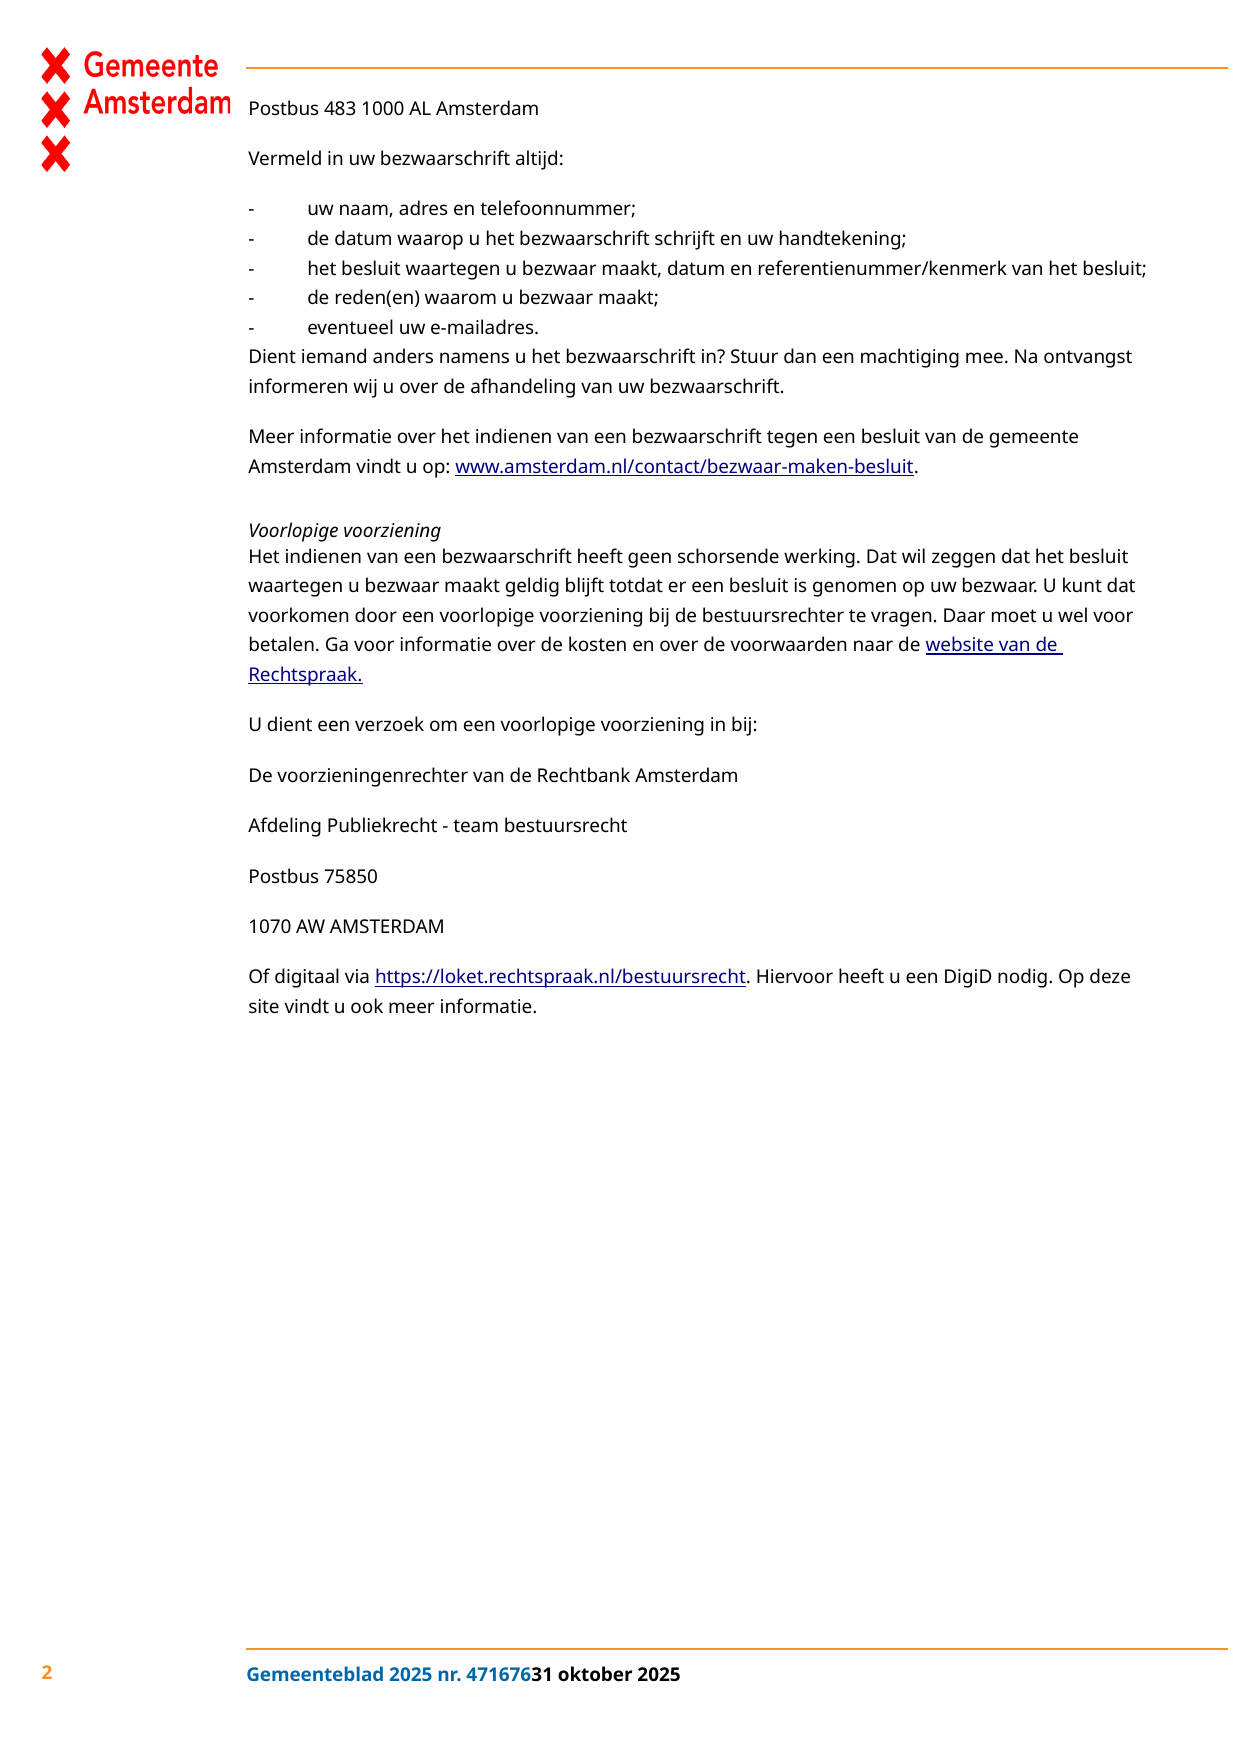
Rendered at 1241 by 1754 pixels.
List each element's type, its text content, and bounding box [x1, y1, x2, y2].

list het besluit waartegen u bezwaar maakt, datum en referentienummer/kenmerk van het besluit; [248, 255, 1152, 281]
text Meer informatie over het indienen van een bezwaarschrift tegen een besluit van de gemeente Amsterdam vindt u op: www.amsterdam.nl/contact/bezwaar-maken-besluit. [248, 423, 1152, 479]
text Voorlopige voorziening [248, 517, 1152, 543]
list uw naam, adres en telefoonnummer; [248, 196, 1152, 221]
text 1070 AW AMSTERDAM [248, 913, 1152, 939]
text Dient iemand anders namens u het bezwaarschrift in? Stuur dan een machtiging mee. Na ontvangst informeren wij u over de afhandeling van uw bezwaarschrift. [248, 343, 1152, 399]
text Postbus 483 1000 AL Amsterdam [248, 95, 1152, 121]
picture [41, 47, 231, 172]
text De voorzieningenrechter van de Rechtbank Amsterdam [248, 762, 1152, 788]
list eventueel uw e-mailadres. [248, 314, 1152, 340]
text Het indienen van een bezwaarschrift heeft geen schorsende werking. Dat wil zeggen dat het besluit waartegen u bezwaar maakt geldig blijft totdat er een besluit is genomen op uw bezwaar. U kunt dat voorkomen door een voorlopige voorziening bij de bestuursrechter te vragen. Daar moet u wel voor betalen. Ga voor informatie over de kosten en over de voorwaarden naar de website van de Rechtspraak. [248, 543, 1152, 687]
text Vermeld in uw bezwaarschrift altijd: [248, 145, 1152, 171]
text Of digitaal via https://loket.rechtspraak.nl/bestuursrecht. Hiervoor heeft u een DigiD nodig. Op deze site vindt u ook meer informatie. [248, 964, 1152, 1019]
list de datum waarop u het bezwaarschrift schrijft en uw handtekening; [248, 225, 1152, 251]
text Afdeling Publiekrecht - team bestuursrecht [248, 812, 1152, 838]
text Postbus 75850 [248, 863, 1152, 888]
list de reden(en) waarom u bezwaar maakt; [248, 284, 1152, 310]
text U dient een verzoek om een voorlopige voorziening in bij: [248, 712, 1152, 737]
